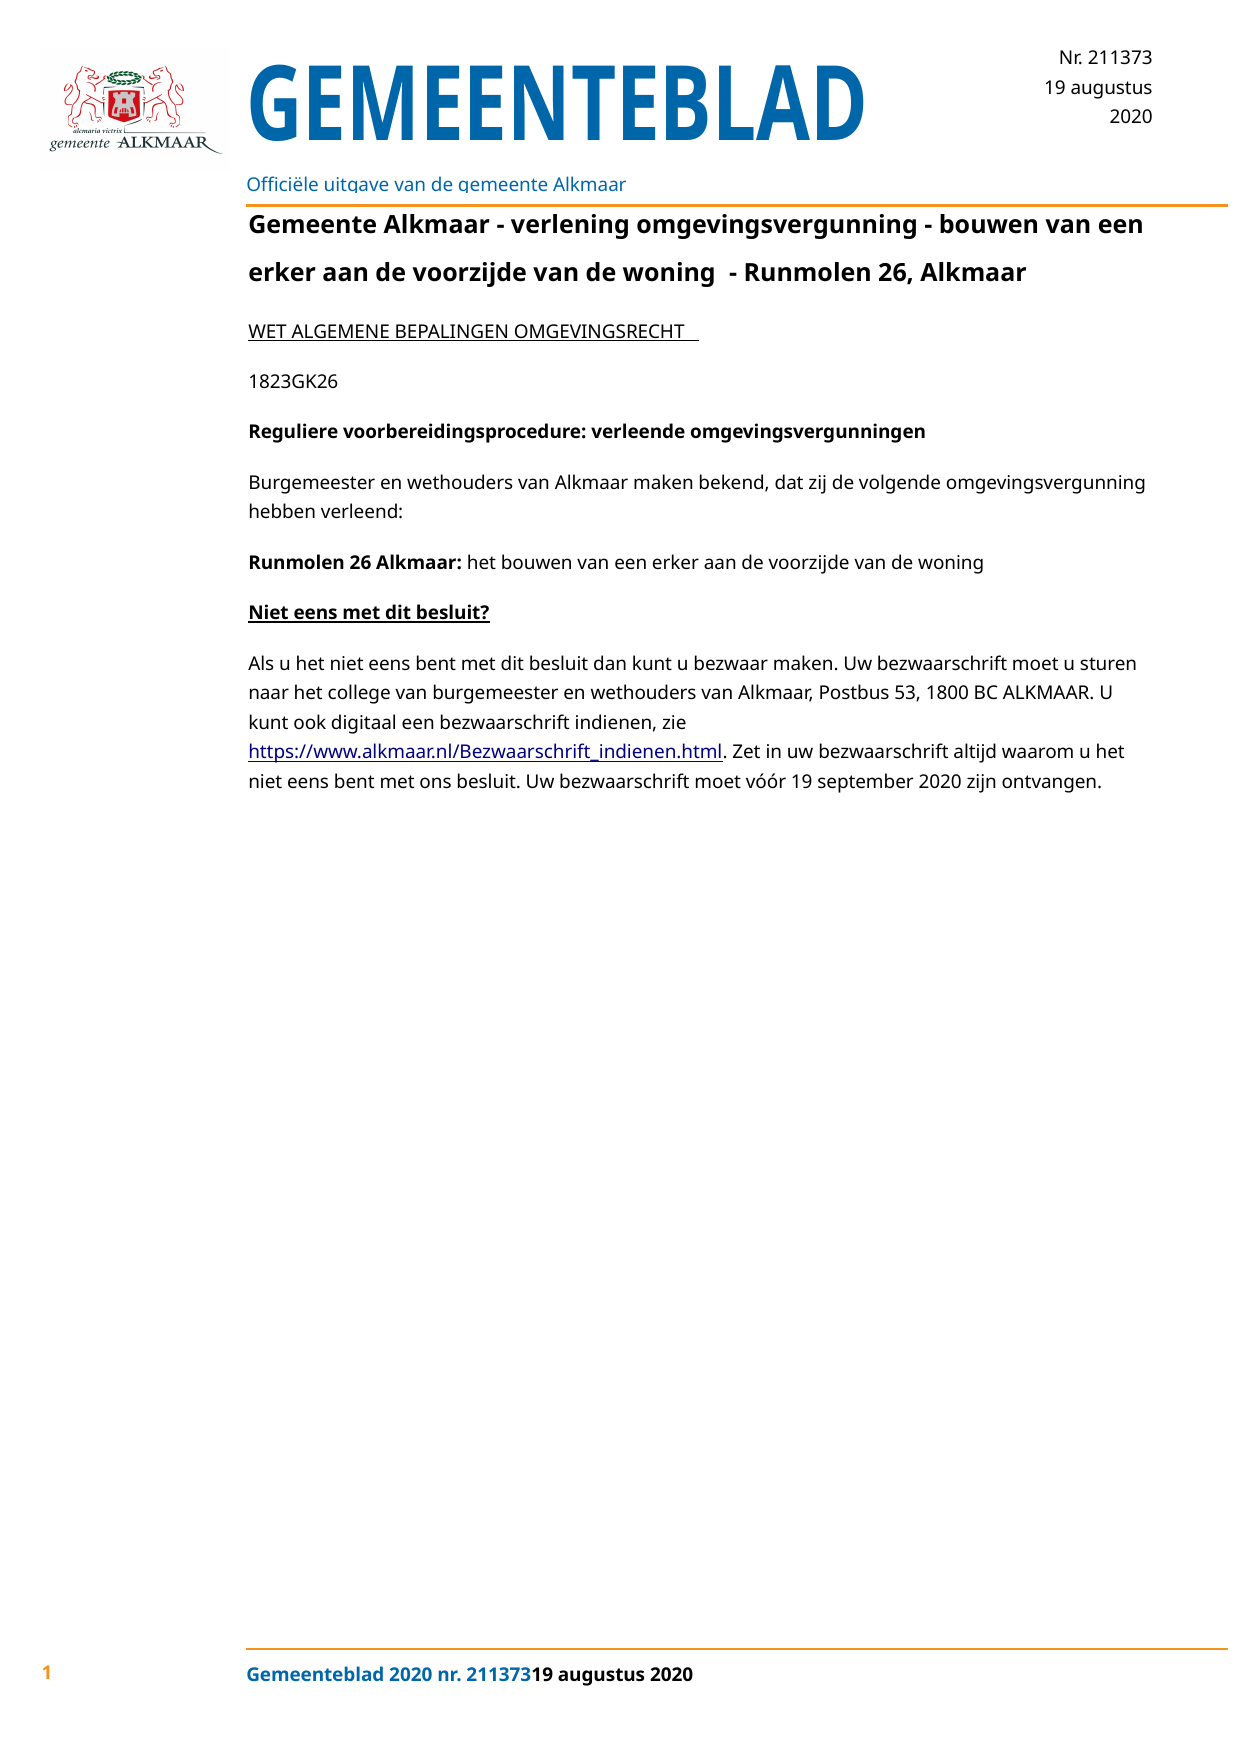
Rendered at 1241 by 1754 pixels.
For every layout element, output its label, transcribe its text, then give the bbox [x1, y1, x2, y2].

text Gemeente Alkmaar - verlening omgevingsvergunning - bouwen van een erker aan de voorzijde van de woning - Runmolen 26, Alkmaar [248, 207, 1152, 288]
text Niet eens met dit besluit? [248, 599, 1152, 625]
text WET ALGEMENE BEPALINGEN OMGEVINGSRECHT [248, 318, 1152, 344]
text Burgemeester en wethouders van Alkmaar maken bekend, dat zij de volgende omgevingsvergunning hebben verleend: [248, 469, 1152, 524]
picture [41, 47, 231, 172]
text Runmolen 26 Alkmaar: het bouwen van een erker aan de voorzijde van de woning [248, 549, 1152, 575]
text Als u het niet eens bent met dit besluit dan kunt u bezwaar maken. Uw bezwaarschrift moet u sturen naar het college van burgemeester en wethouders van Alkmaar, Postbus 53, 1800 BC ALKMAAR. U kunt ook digitaal een bezwaarschrift indienen, zie https://www.alkmaar.nl/Bezwaarschrift_indienen.html. Zet in uw bezwaarschrift altijd waarom u het niet eens bent met ons besluit. Uw bezwaarschrift moet vóór 19 september 2020 zijn ontvangen. [248, 650, 1152, 794]
text Reguliere voorbereidingsprocedure: verleende omgevingsvergunningen [248, 419, 1152, 444]
text 1823GK26 [248, 368, 1152, 394]
